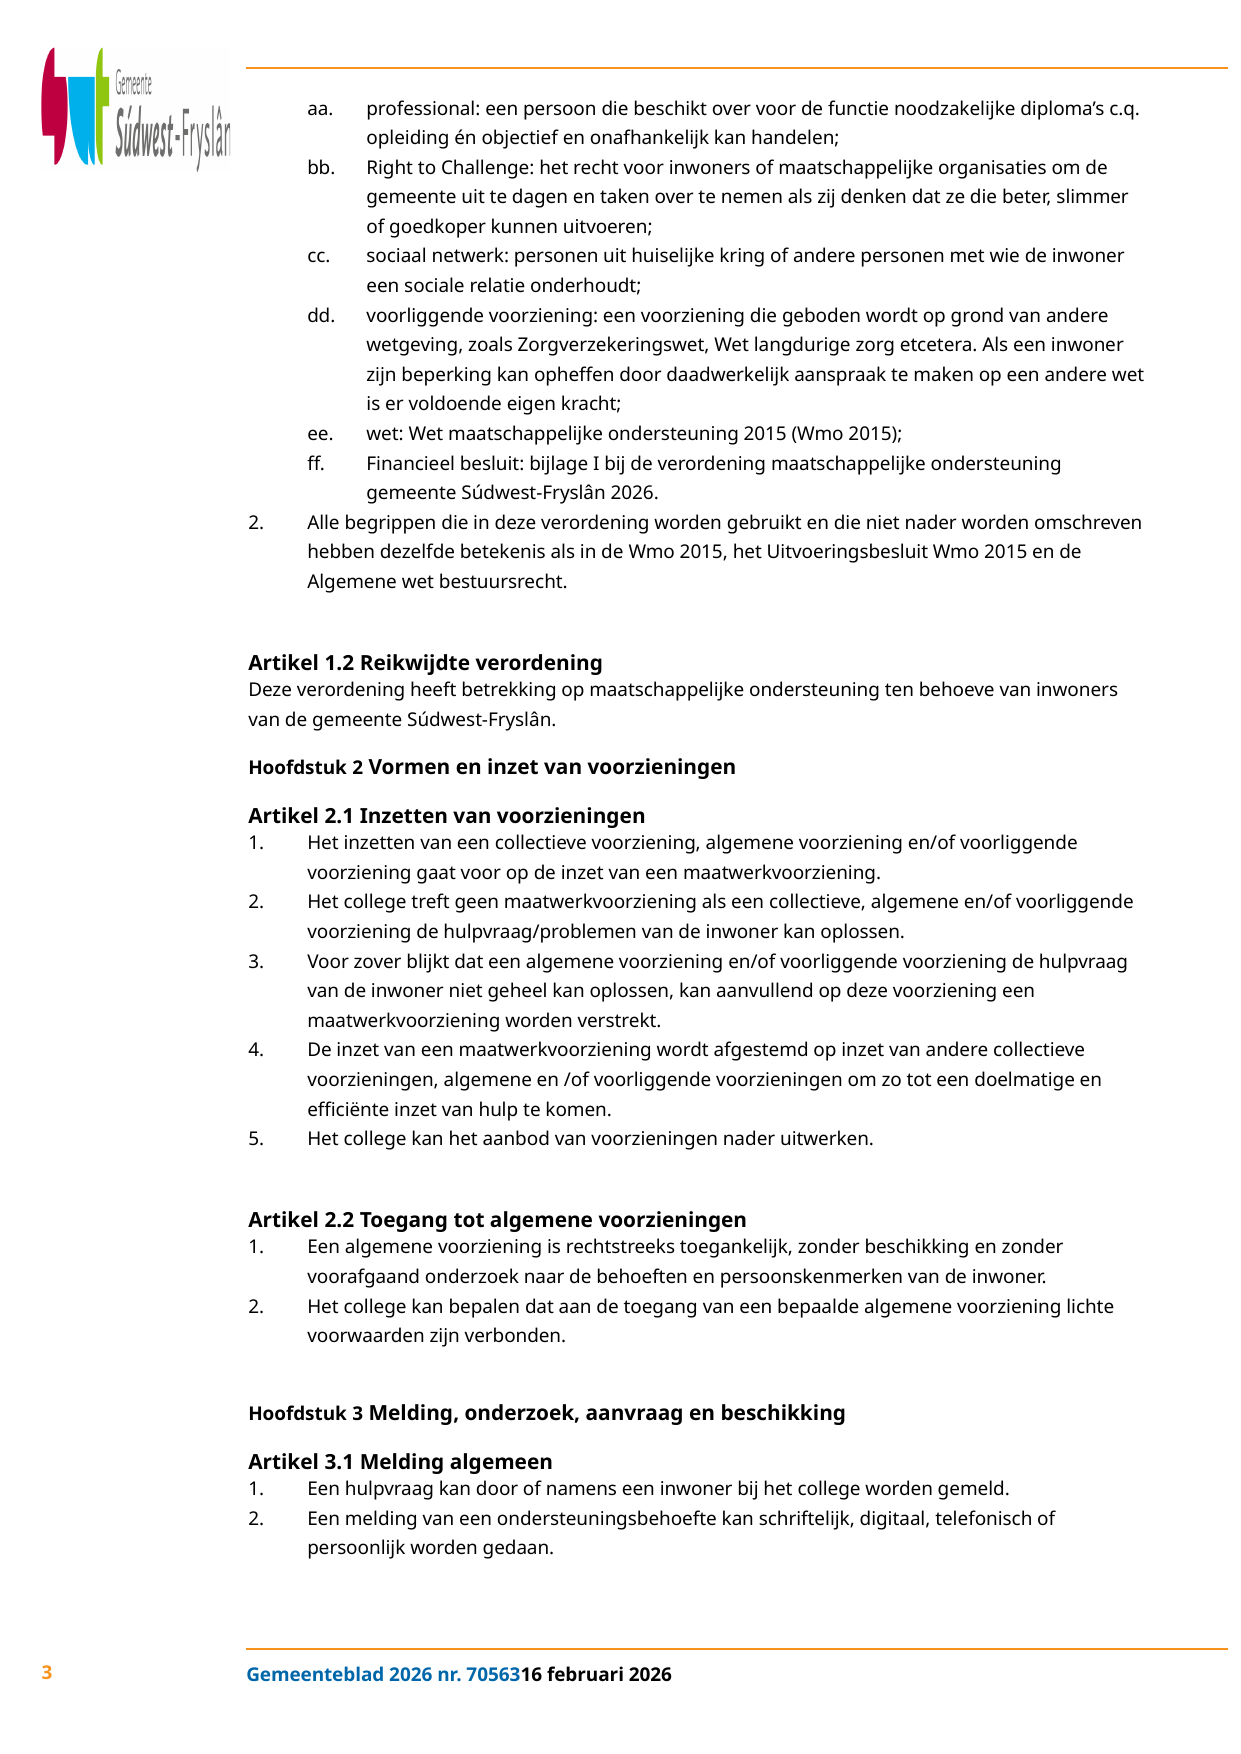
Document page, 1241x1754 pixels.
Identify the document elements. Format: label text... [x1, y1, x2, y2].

list Financieel besluit: bijlage I bij de verordening maatschappelijke ondersteuning gemeente Súdwest-Fryslân 2026. [307, 450, 1152, 505]
list Het college kan het aanbod van voorzieningen nader uitwerken. [248, 1125, 1152, 1151]
text Artikel 2.1 Inzetten van voorzieningen [248, 801, 1152, 829]
list Voor zover blijkt dat een algemene voorziening en/of voorliggende voorziening de hulpvraag van de inwoner niet geheel kan oplossen, kan aanvullend op deze voorziening een maatwerkvoorziening worden verstrekt. [248, 948, 1152, 1033]
list De inzet van een maatwerkvoorziening wordt afgestemd op inzet van andere collectieve voorzieningen, algemene en /of voorliggende voorzieningen om zo tot een doelmatige en efficiënte inzet van hulp te komen. [248, 1037, 1152, 1121]
list Het inzetten van een collectieve voorziening, algemene voorziening en/of voorliggende voorziening gaat voor op de inzet van een maatwerkvoorziening. [248, 829, 1152, 885]
picture [41, 47, 231, 172]
list sociaal netwerk: personen uit huiselijke kring of andere personen met wie de inwoner een sociale relatie onderhoudt; [307, 243, 1152, 298]
list Een algemene voorziening is rechtstreeks toegankelijk, zonder beschikking en zonder voorafgaand onderzoek naar de behoeften en persoonskenmerken van de inwoner. [248, 1234, 1152, 1289]
list Alle begrippen die in deze verordening worden gebruikt en die niet nader worden omschreven hebben dezelfde betekenis als in de Wmo 2015, het Uitvoeringsbesluit Wmo 2015 en de Algemene wet bestuursrecht. [248, 509, 1152, 594]
list wet: Wet maatschappelijke ondersteuning 2015 (Wmo 2015); [307, 420, 1152, 446]
text Hoofdstuk 2 Vormen en inzet van voorzieningen [248, 752, 1152, 780]
text Artikel 2.2 Toegang tot algemene voorzieningen [248, 1205, 1152, 1234]
list Een hulpvraag kan door of namens een inwoner bij het college worden gemeld. [248, 1475, 1152, 1501]
list Een melding van een ondersteuningsbehoefte kan schriftelijk, digitaal, telefonisch of persoonlijk worden gedaan. [248, 1505, 1152, 1560]
text Deze verordening heeft betrekking op maatschappelijke ondersteuning ten behoeve van inwoners van de gemeente Súdwest-Fryslân. [248, 677, 1152, 732]
text Artikel 1.2 Reikwijdte verordening [248, 648, 1152, 677]
text Artikel 3.1 Melding algemeen [248, 1447, 1152, 1475]
list Het college kan bepalen dat aan de toegang van een bepaalde algemene voorziening lichte voorwaarden zijn verbonden. [248, 1293, 1152, 1348]
text Hoofdstuk 3 Melding, onderzoek, aanvraag en beschikking [248, 1398, 1152, 1426]
list Het college treft geen maatwerkvoorziening als een collectieve, algemene en/of voorliggende voorziening de hulpvraag/problemen van de inwoner kan oplossen. [248, 889, 1152, 944]
list professional: een persoon die beschikt over voor de functie noodzakelijke diploma’s c.q. opleiding én objectief en onafhankelijk kan handelen; [307, 95, 1152, 150]
list Right to Challenge: het recht voor inwoners of maatschappelijke organisaties om de gemeente uit te dagen en taken over te nemen als zij denken dat ze die beter, slimmer of goedkoper kunnen uitvoeren; [307, 154, 1152, 239]
list voorliggende voorziening: een voorziening die geboden wordt op grond van andere wetgeving, zoals Zorgverzekeringswet, Wet langdurige zorg etcetera. Als een inwoner zijn beperking kan opheffen door daadwerkelijk aanspraak te maken op een andere wet is er voldoende eigen kracht; [307, 302, 1152, 416]
